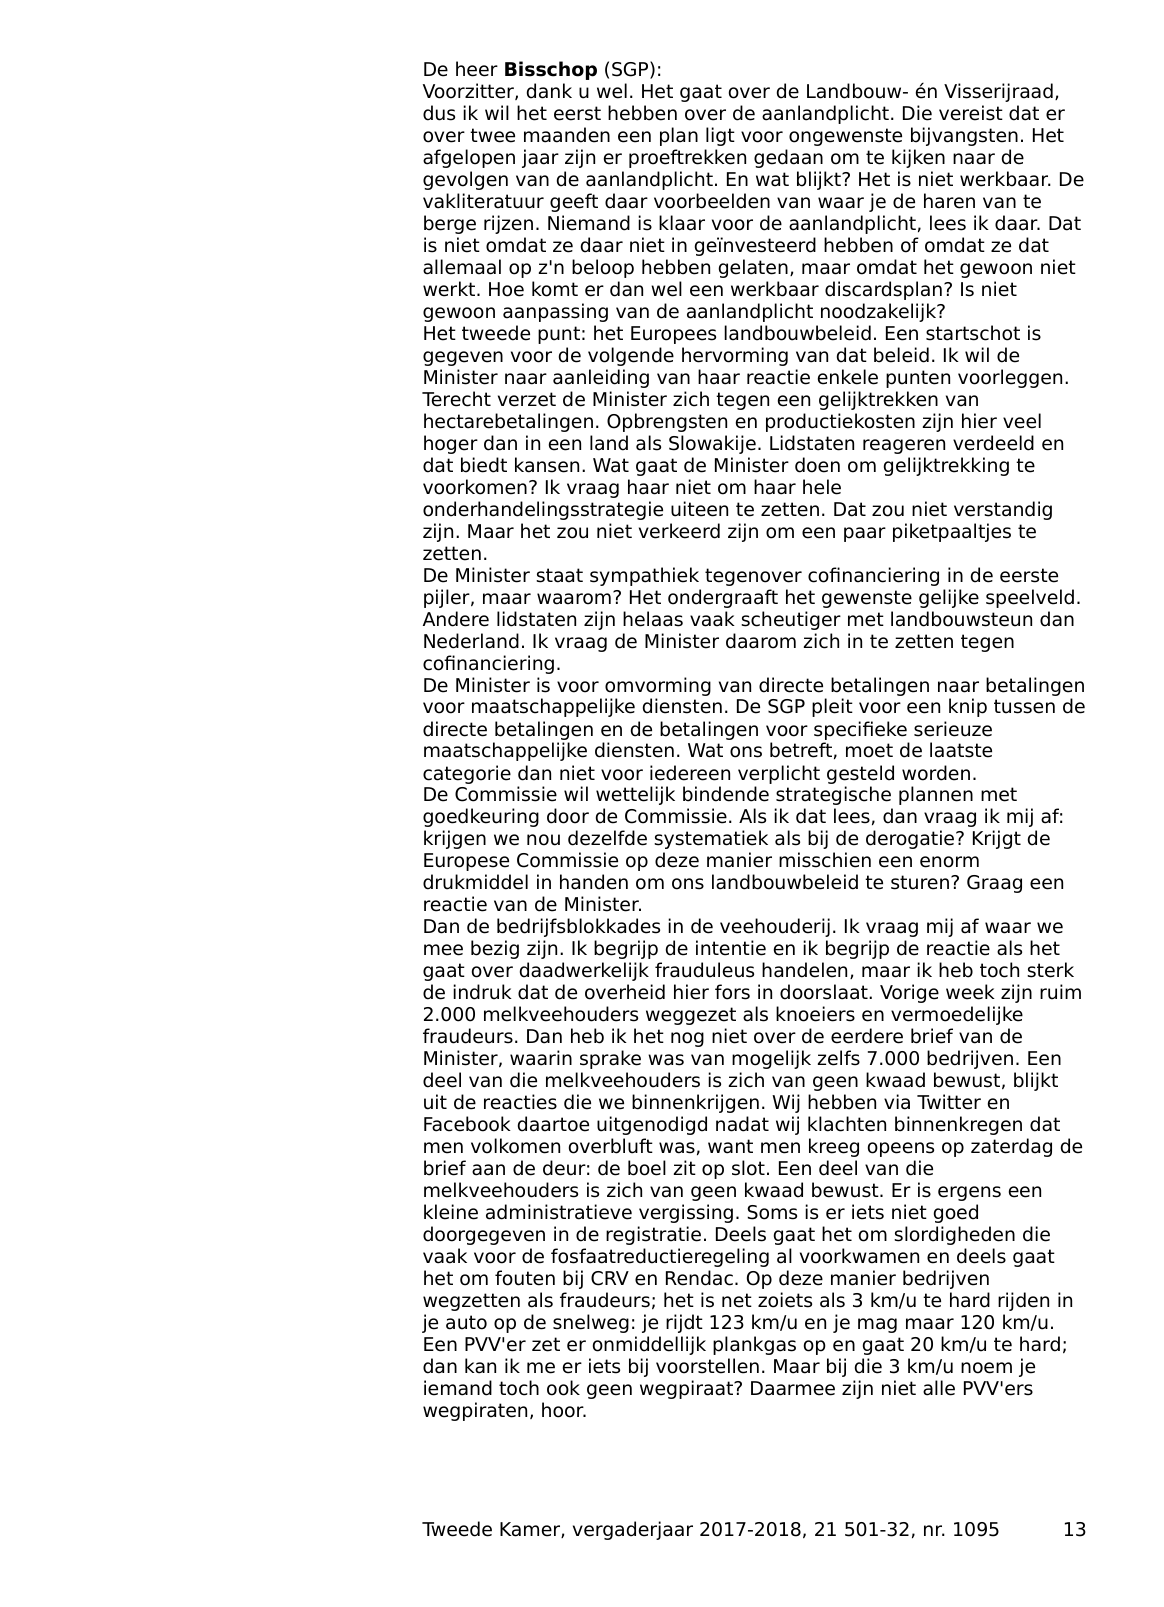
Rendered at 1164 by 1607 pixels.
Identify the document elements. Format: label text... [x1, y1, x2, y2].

text Het tweede punt: het Europees landbouwbeleid. Een startschot is gegeven voor de volgende hervorming van dat beleid. Ik wil de Minister naar aanleiding van haar reactie enkele punten voorleggen. Terecht verzet de Minister zich tegen een gelijktrekken van hectarebetalingen. Opbrengsten en productiekosten zijn hier veel hoger dan in een land als Slowakije. Lidstaten reageren verdeeld en dat biedt kansen. Wat gaat de Minister doen om gelijktrekking te voorkomen? Ik vraag haar niet om haar hele onderhandelingsstrategie uiteen te zetten. Dat zou niet verstandig zijn. Maar het zou niet verkeerd zijn om een paar piketpaaltjes te zetten. [422, 323, 1087, 564]
text De Commissie wil wettelijk bindende strategische plannen met goedkeuring door de Commissie. Als ik dat lees, dan vraag ik mij af: krijgen we nou dezelfde systematiek als bij de derogatie? Krijgt de Europese Commissie op deze manier misschien een enorm drukmiddel in handen om ons landbouwbeleid te sturen? Graag een reactie van de Minister. [422, 784, 1087, 916]
text Voorzitter, dank u wel. Het gaat over de Landbouw- én Visserijraad, dus ik wil het eerst hebben over de aanlandplicht. Die vereist dat er over twee maanden een plan ligt voor ongewenste bijvangsten. Het afgelopen jaar zijn er proeftrekken gedaan om te kijken naar de gevolgen van de aanlandplicht. En wat blijkt? Het is niet werkbaar. De vakliteratuur geeft daar voorbeelden van waar je de haren van te berge rijzen. Niemand is klaar voor de aanlandplicht, lees ik daar. Dat is niet omdat ze daar niet in geïnvesteerd hebben of omdat ze dat allemaal op z'n beloop hebben gelaten, maar omdat het gewoon niet werkt. Hoe komt er dan wel een werkbaar discardsplan? Is niet gewoon aanpassing van de aanlandplicht noodzakelijk? [422, 81, 1087, 323]
text De heer Bisschop (SGP): [422, 59, 1087, 81]
text De Minister is voor omvorming van directe betalingen naar betalingen voor maatschappelijke diensten. De SGP pleit voor een knip tussen de directe betalingen en de betalingen voor specifieke serieuze maatschappelijke diensten. Wat ons betreft, moet de laatste categorie dan niet voor iedereen verplicht gesteld worden. [422, 674, 1087, 784]
text Dan de bedrijfsblokkades in de veehouderij. Ik vraag mij af waar we mee bezig zijn. Ik begrijp de intentie en ik begrijp de reactie als het gaat over daadwerkelijk frauduleus handelen, maar ik heb toch sterk de indruk dat de overheid hier fors in doorslaat. Vorige week zijn ruim 2.000 melkveehouders weggezet als knoeiers en vermoedelijke fraudeurs. Dan heb ik het nog niet over de eerdere brief van de Minister, waarin sprake was van mogelijk zelfs 7.000 bedrijven. Een deel van die melkveehouders is zich van geen kwaad bewust, blijkt uit de reacties die we binnenkrijgen. Wij hebben via Twitter en Facebook daartoe uitgenodigd nadat wij klachten binnenkregen dat men volkomen overbluft was, want men kreeg opeens op zaterdag de brief aan de deur: de boel zit op slot. Een deel van die melkveehouders is zich van geen kwaad bewust. Er is ergens een kleine administratieve vergissing. Soms is er iets niet goed doorgegeven in de registratie. Deels gaat het om slordigheden die vaak voor de fosfaatreductieregeling al voorkwamen en deels gaat het om fouten bij CRV en Rendac. Op deze manier bedrijven wegzetten als fraudeurs; het is net zoiets als 3 km/u te hard rijden in je auto op de snelweg: je rijdt 123 km/u en je mag maar 120 km/u. Een PVV'er zet er onmiddellijk plankgas op en gaat 20 km/u te hard; dan kan ik me er iets bij voorstellen. Maar bij die 3 km/u noem je iemand toch ook geen wegpiraat? Daarmee zijn niet alle PVV'ers wegpiraten, hoor. [422, 916, 1087, 1422]
text De Minister staat sympathiek tegenover cofinanciering in de eerste pijler, maar waarom? Het ondergraaft het gewenste gelijke speelveld. Andere lidstaten zijn helaas vaak scheutiger met landbouwsteun dan Nederland. Ik vraag de Minister daarom zich in te zetten tegen cofinanciering. [422, 564, 1087, 674]
